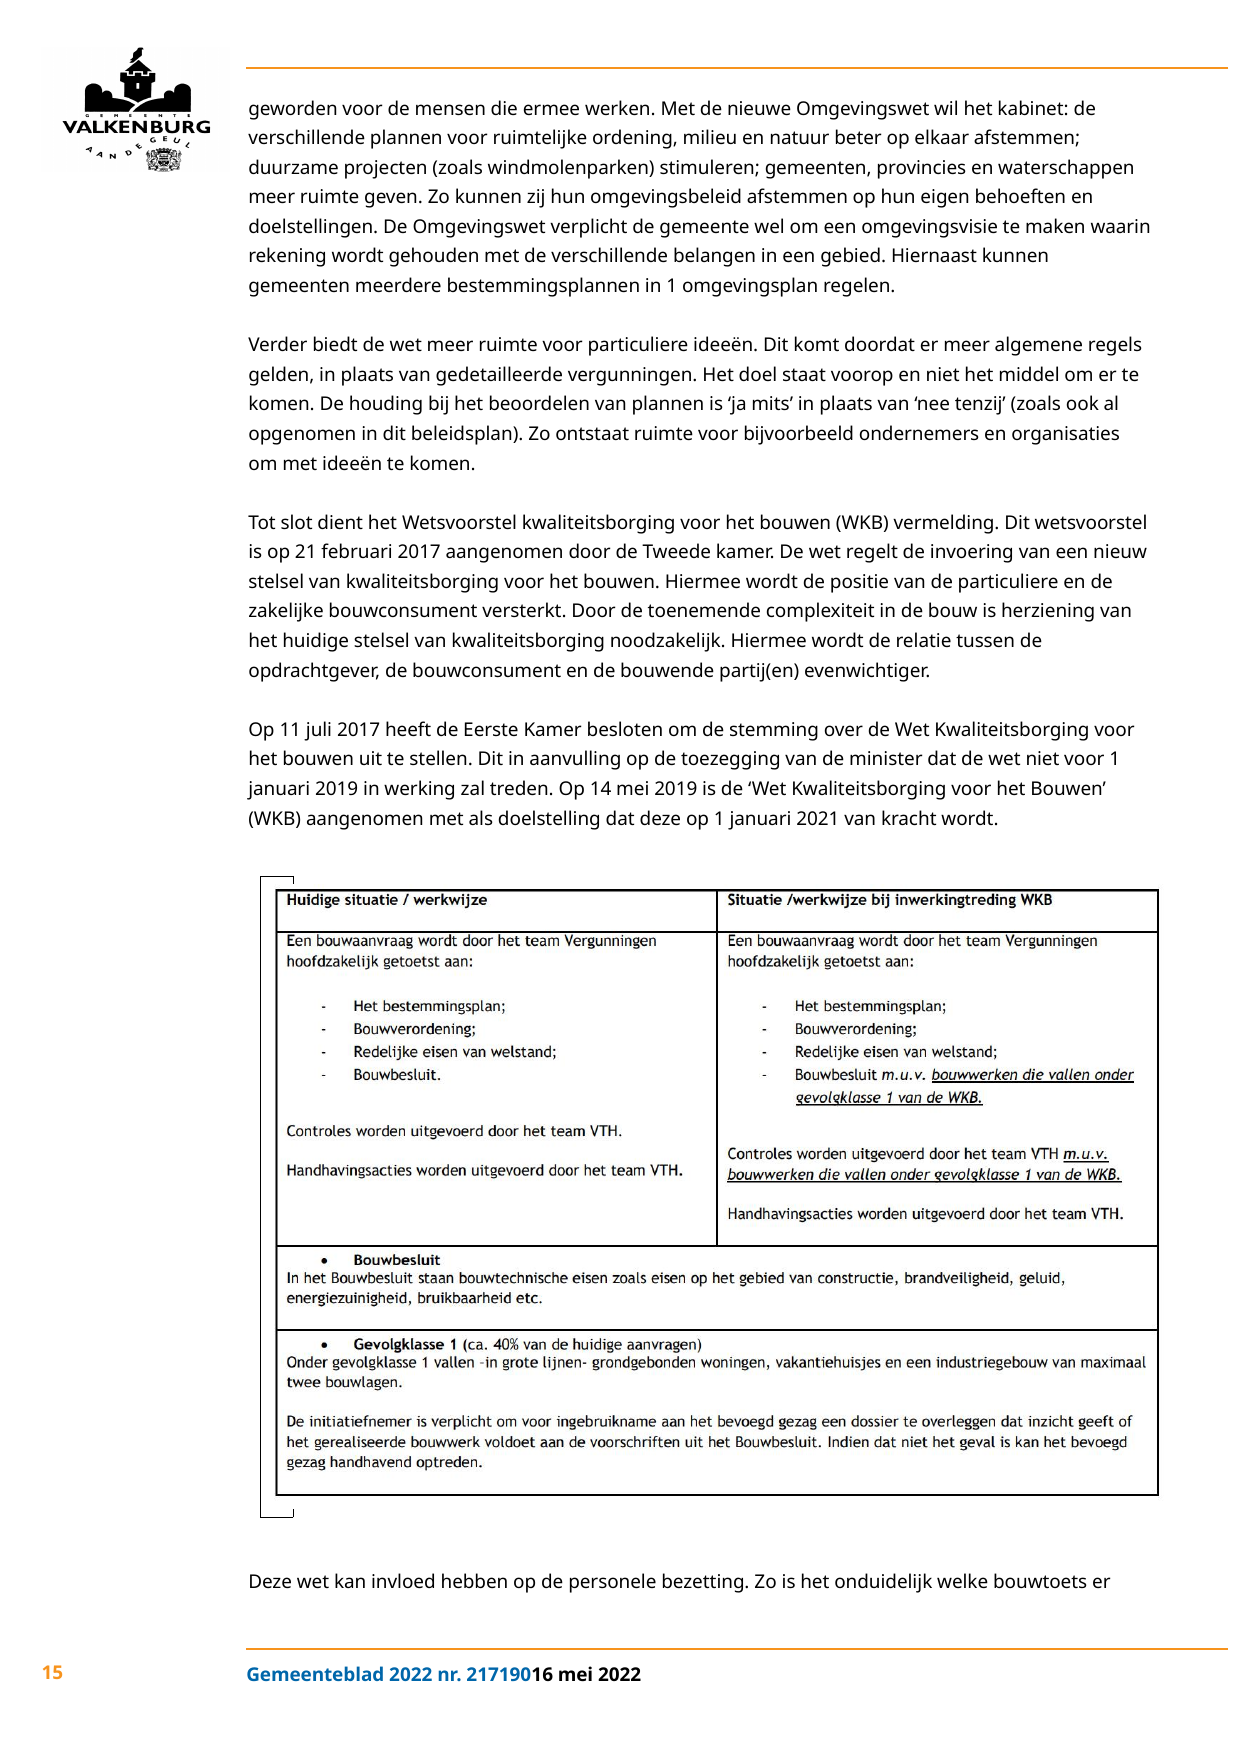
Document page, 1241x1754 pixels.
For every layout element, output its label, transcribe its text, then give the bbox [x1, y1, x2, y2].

text Tot slot dient het Wetsvoorstel kwaliteitsborging voor het bouwen (WKB) vermelding. Dit wetsvoorstel is op 21 februari 2017 aangenomen door de Tweede kamer. De wet regelt de invoering van een nieuw stelsel van kwaliteitsborging voor het bouwen. Hiermee wordt de positie van de particuliere en de zakelijke bouwconsument versterkt. Door de toenemende complexiteit in de bouw is herziening van het huidige stelsel van kwaliteitsborging noodzakelijk. Hiermee wordt de relatie tussen de opdrachtgever, de bouwconsument en de bouwende partij(en) evenwichtiger. [248, 509, 1152, 683]
text Op 11 juli 2017 heeft de Eerste Kamer besloten om de stemming over de Wet Kwaliteitsborging voor het bouwen uit te stellen. Dit in aanvulling op de toezegging van de minister dat de wet niet voor 1 januari 2019 in werking zal treden. Op 14 mei 2019 is de ‘Wet Kwaliteitsborging voor het Bouwen’ (WKB) aangenomen met als doelstelling dat deze op 1 januari 2021 van kracht wordt. [248, 716, 1152, 831]
text Verder biedt de wet meer ruimte voor particuliere ideeën. Dit komt doordat er meer algemene regels gelden, in plaats van gedetailleerde vergunningen. Het doel staat voorop en niet het middel om er te komen. De houding bij het beoordelen van plannen is ‘ja mits’ in plaats van ‘nee tenzij’ (zoals ook al opgenomen in dit beleidsplan). Zo ontstaat ruimte voor bijvoorbeeld ondernemers en organisaties om met ideeën te komen. [248, 331, 1152, 476]
picture [41, 47, 231, 172]
text Deze wet kan invloed hebben op de personele bezetting. Zo is het onduidelijk welke bouwtoets er [248, 1568, 1152, 1594]
picture [268, 884, 1173, 1509]
text geworden voor de mensen die ermee werken. Met de nieuwe Omgevingswet wil het kabinet: de verschillende plannen voor ruimtelijke ordening, milieu en natuur beter op elkaar afstemmen; duurzame projecten (zoals windmolenparken) stimuleren; gemeenten, provincies en waterschappen meer ruimte geven. Zo kunnen zij hun omgevingsbeleid afstemmen op hun eigen behoeften en doelstellingen. De Omgevingswet verplicht de gemeente wel om een omgevingsvisie te maken waarin rekening wordt gehouden met de verschillende belangen in een gebied. Hiernaast kunnen gemeenten meerdere bestemmingsplannen in 1 omgevingsplan regelen. [248, 95, 1152, 298]
